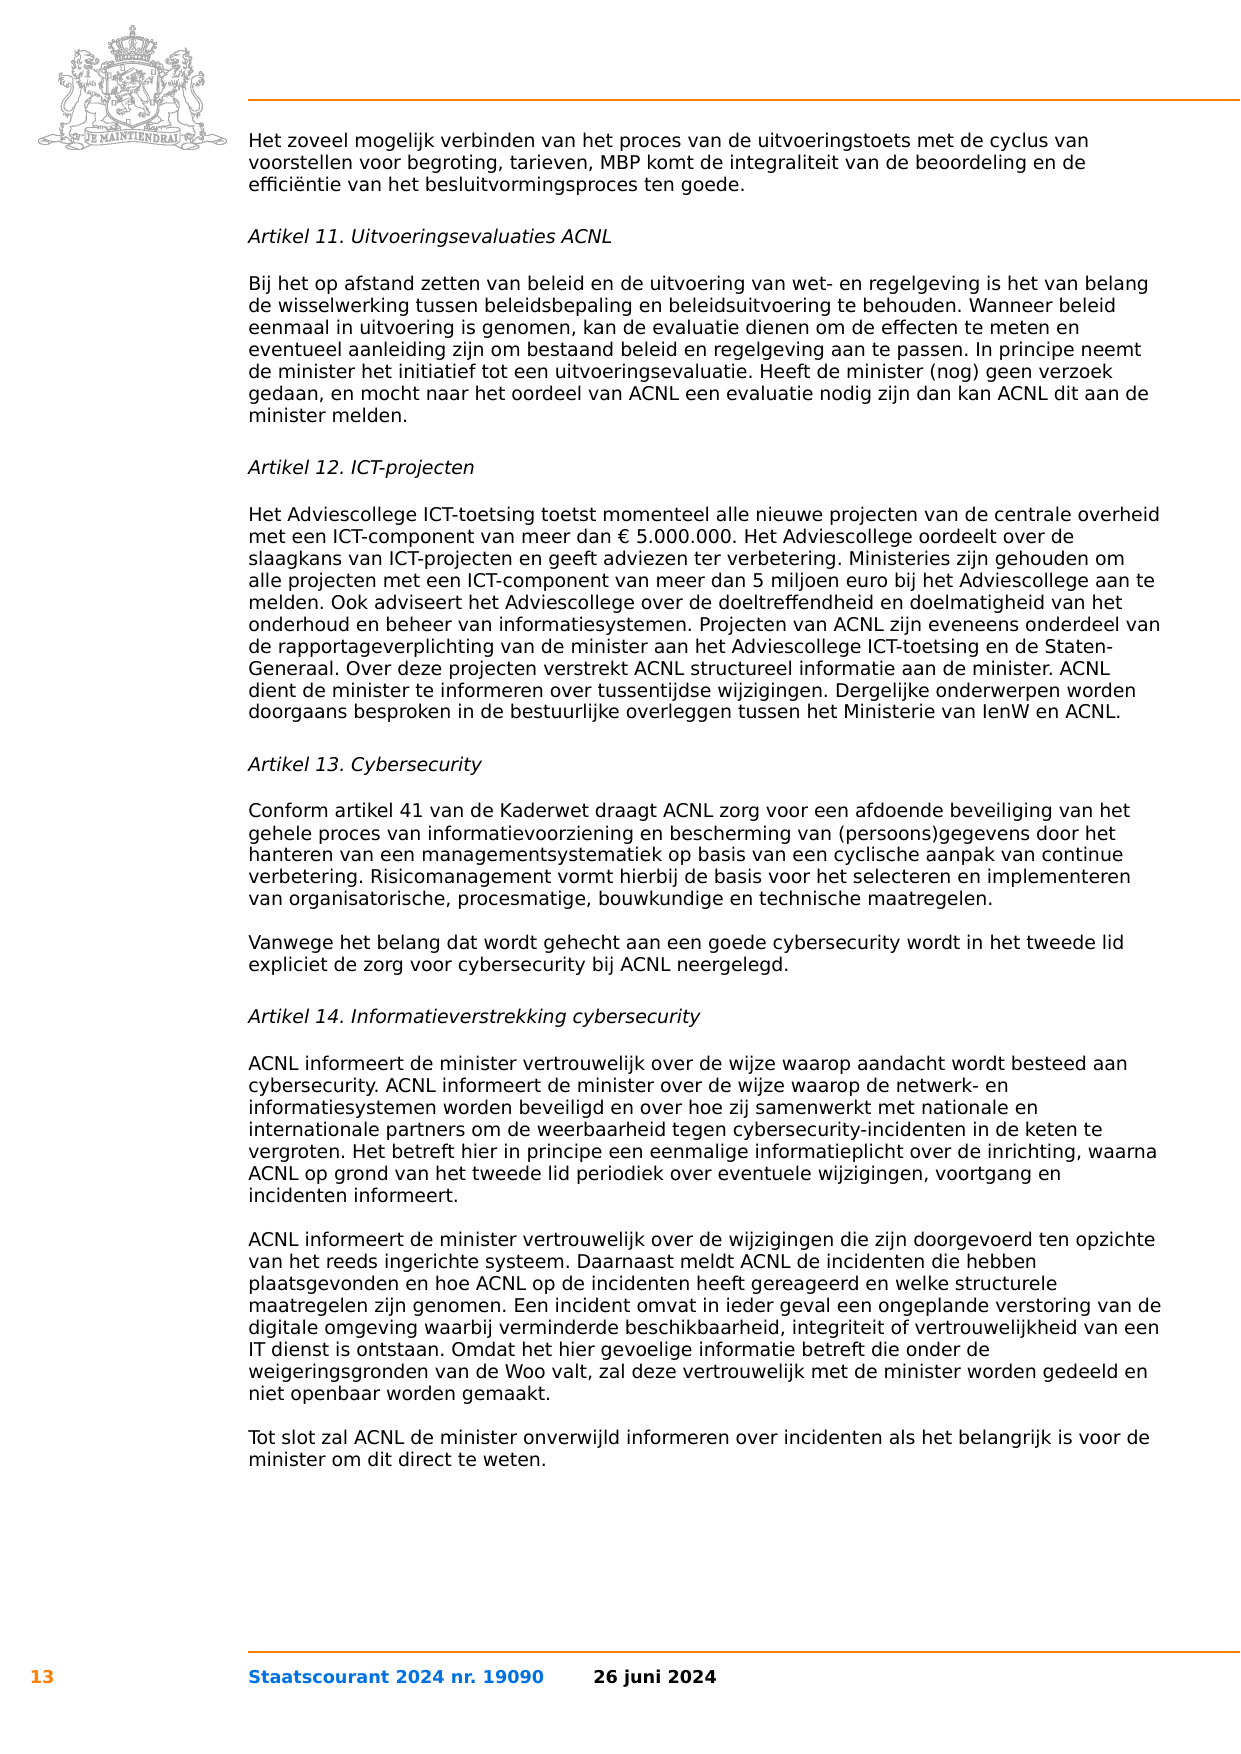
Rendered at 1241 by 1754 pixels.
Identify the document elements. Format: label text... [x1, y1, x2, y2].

text Bij het op afstand zetten van beleid en de uitvoering van wet- en regelgeving is het van belang de wisselwerking tussen beleidsbepaling en beleidsuitvoering te behouden. Wanneer beleid eenmaal in uitvoering is genomen, kan de evaluatie dienen om de effecten te meten en eventueel aanleiding zijn om bestaand beleid en regelgeving aan te passen. In principe neemt de minister het initiatief tot een uitvoeringsevaluatie. Heeft de minister (nog) geen verzoek gedaan, en mocht naar het oordeel van ACNL een evaluatie nodig zijn dan kan ACNL dit aan de minister melden. [248, 273, 1163, 427]
subtitle Artikel 13. Cybersecurity [248, 753, 1163, 775]
subtitle Artikel 11. Uitvoeringsevaluaties ACNL [248, 226, 1163, 248]
subtitle Artikel 14. Informatieverstrekking cybersecurity [248, 1006, 1163, 1028]
text Het Adviescollege ICT-toetsing toetst momenteel alle nieuwe projecten van de centrale overheid met een ICT-component van meer dan € 5.000.000. Het Adviescollege oordeelt over de slaagkans van ICT-projecten en geeft adviezen ter verbetering. Ministeries zijn gehouden om alle projecten met een ICT-component van meer dan 5 miljoen euro bij het Adviescollege aan te melden. Ook adviseert het Adviescollege over de doeltreffendheid en doelmatigheid van het onderhoud en beheer van informatiesystemen. Projecten van ACNL zijn eveneens onderdeel van de rapportageverplichting van de minister aan het Adviescollege ICT-toetsing en de Staten-Generaal. Over deze projecten verstrekt ACNL structureel informatie aan de minister. ACNL dient de minister te informeren over tussentijdse wijzigingen. Dergelijke onderwerpen worden doorgaans besproken in de bestuurlijke overleggen tussen het Ministerie van IenW en ACNL. [248, 504, 1163, 723]
text ACNL informeert de minister vertrouwelijk over de wijze waarop aandacht wordt besteed aan cybersecurity. ACNL informeert de minister over de wijze waarop de netwerk- en informatiesystemen worden beveiligd en over hoe zij samenwerkt met nationale en internationale partners om de weerbaarheid tegen cybersecurity-incidenten in de keten te vergroten. Het betreft hier in principe een eenmalige informatieplicht over de inrichting, waarna ACNL op grond van het tweede lid periodiek over eventuele wijzigingen, voortgang en incidenten informeert. [248, 1053, 1163, 1207]
text ACNL informeert de minister vertrouwelijk over de wijzigingen die zijn doorgevoerd ten opzichte van het reeds ingerichte systeem. Daarnaast meldt ACNL de incidenten die hebben plaatsgevonden en hoe ACNL op de incidenten heeft gereageerd en welke structurele maatregelen zijn genomen. Een incident omvat in ieder geval een ongeplande verstoring van de digitale omgeving waarbij verminderde beschikbaarheid, integriteit of vertrouwelijkheid van een IT dienst is ontstaan. Omdat het hier gevoelige informatie betreft die onder de weigeringsgronden van de Woo valt, zal deze vertrouwelijk met de minister worden gedeeld en niet openbaar worden gemaakt. [248, 1229, 1163, 1405]
picture [38, 25, 227, 150]
text Vanwege het belang dat wordt gehecht aan een goede cybersecurity wordt in het tweede lid expliciet de zorg voor cybersecurity bij ACNL neergelegd. [248, 932, 1163, 976]
text Het zoveel mogelijk verbinden van het proces van de uitvoeringstoets met de cyclus van voorstellen voor begroting, tarieven, MBP komt de integraliteit van de beoordeling en de efficiëntie van het besluitvormingsproces ten goede. [248, 130, 1163, 196]
text Conform artikel 41 van de Kaderwet draagt ACNL zorg voor een afdoende beveiliging van het gehele proces van informatievoorziening en bescherming van (persoons)gegevens door het hanteren van een managementsystematiek op basis van een cyclische aanpak van continue verbetering. Risicomanagement vormt hierbij de basis voor het selecteren en implementeren van organisatorische, procesmatige, bouwkundige en technische maatregelen. [248, 800, 1163, 910]
text Tot slot zal ACNL de minister onverwijld informeren over incidenten als het belangrijk is voor de minister om dit direct te weten. [248, 1427, 1163, 1471]
subtitle Artikel 12. ICT-projecten [248, 457, 1163, 479]
